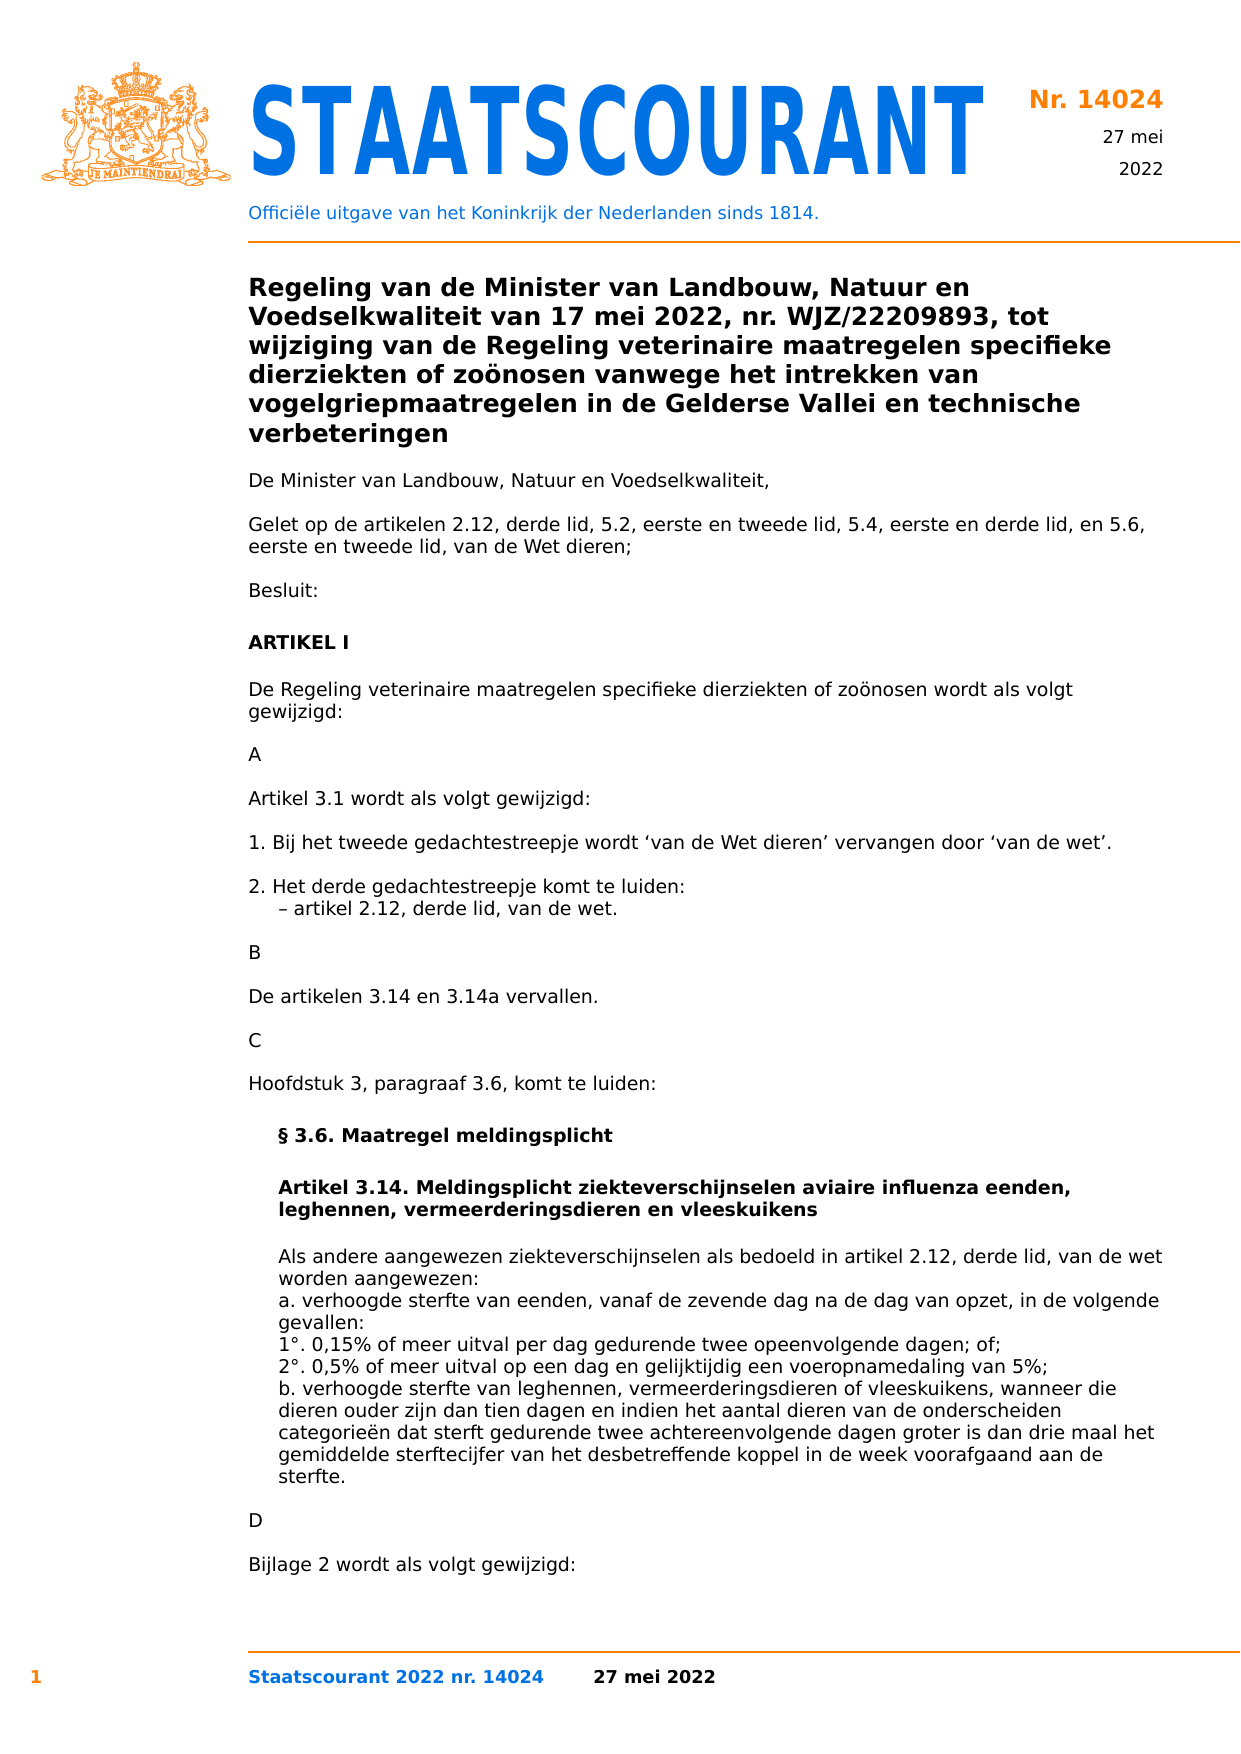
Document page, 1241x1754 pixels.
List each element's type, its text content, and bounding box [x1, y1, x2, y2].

text 1°. 0,15% of meer uitval per dag gedurende twee opeenvolgende dagen; of; [278, 1334, 1163, 1356]
text Bijlage 2 wordt als volgt gewijzigd: [248, 1554, 1163, 1576]
text 2°. 0,5% of meer uitval op een dag en gelijktijdig een voeropnamedaling van 5%; [278, 1356, 1163, 1378]
text Als andere aangewezen ziekteverschijnselen als bedoeld in artikel 2.12, derde lid, van de wet worden aangewezen: [278, 1246, 1163, 1290]
table_header STAATSCOURANT [248, 62, 998, 203]
text Artikel 3.1 wordt als volgt gewijzigd: [248, 788, 1163, 810]
text 1. Bij het tweede gedachtestreepje wordt ‘van de Wet dieren’ vervangen door ‘van de wet’. [248, 832, 1163, 854]
subtitle Artikel 3.14. Meldingsplicht ziekteverschijnselen aviaire influenza eenden, leghennen, vermeerderingsdieren en vleeskuikens [278, 1177, 1163, 1221]
table_cell 27 mei [998, 121, 1240, 153]
text b. verhoogde sterfte van leghennen, vermeerderingsdieren of vleeskuikens, wanneer die dieren ouder zijn dan tien dagen en indien het aantal dieren van de onderscheiden categorieën dat sterft gedurende twee achtereenvolgende dagen groter is dan drie maal het gemiddelde sterftecijfer van het desbetreffende koppel in de week voorafgaand aan de sterfte. [278, 1378, 1163, 1488]
text De artikelen 3.14 en 3.14a vervallen. [248, 986, 1163, 1008]
table_header [25, 62, 248, 241]
table_cell 2022 [998, 153, 1240, 203]
text – artikel 2.12, derde lid, van de wet. [278, 898, 1163, 920]
text Hoofdstuk 3, paragraaf 3.6, komt te luiden: [248, 1073, 1163, 1095]
text a. verhoogde sterfte van eenden, vanaf de zevende dag na de dag van opzet, in de volgende gevallen: [278, 1290, 1163, 1334]
text 2. Het derde gedachtestreepje komt te luiden: [248, 876, 1163, 898]
table_cell Officiële uitgave van het Koninkrijk der Nederlanden sinds 1814. [248, 203, 1240, 241]
picture [41, 62, 231, 186]
text De Regeling veterinaire maatregelen specifieke dierziekten of zoönosen wordt als volgt gewijzigd: [248, 678, 1163, 722]
text D [248, 1510, 1163, 1532]
subtitle § 3.6. Maatregel meldingsplicht [278, 1125, 1163, 1147]
text De Minister van Landbouw, Natuur en Voedselkwaliteit, [248, 470, 1163, 492]
text Besluit: [248, 579, 1163, 602]
table_header Nr. 14024 [998, 62, 1240, 121]
text Gelet op de artikelen 2.12, derde lid, 5.2, eerste en tweede lid, 5.4, eerste en derde lid, en 5.6, eerste en tweede lid, van de Wet dieren; [248, 514, 1163, 558]
text A [248, 744, 1163, 766]
subtitle Regeling van de Minister van Landbouw, Natuur en Voedselkwaliteit van 17 mei 2022, nr. WJZ/22209893, tot wijziging van de Regeling veterinaire maatregelen specifieke dierziekten of zoönosen vanwege het intrekken van vogelgriepmaatregelen in de Gelderse Vallei en technische verbeteringen [248, 273, 1163, 448]
text C [248, 1029, 1163, 1051]
subtitle ARTIKEL I [248, 632, 1163, 653]
text B [248, 942, 1163, 964]
